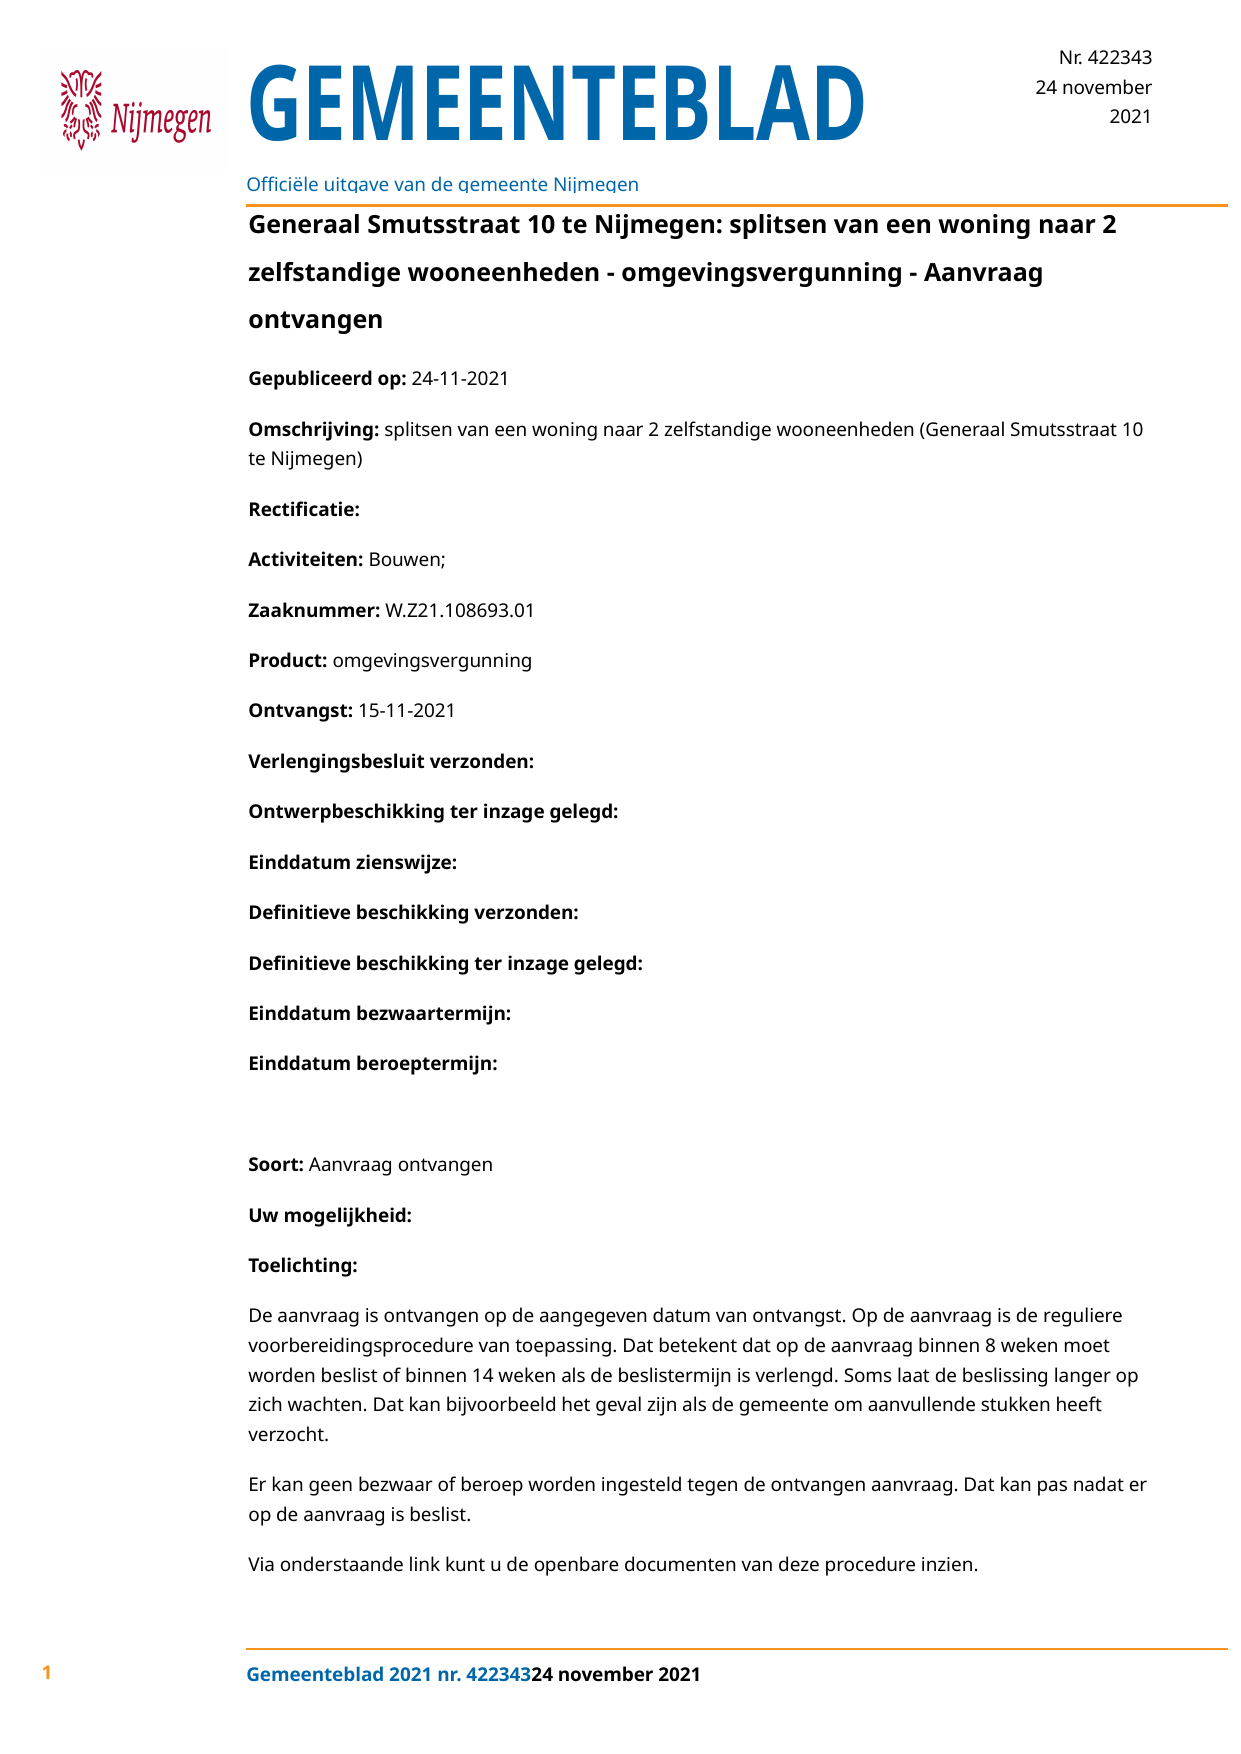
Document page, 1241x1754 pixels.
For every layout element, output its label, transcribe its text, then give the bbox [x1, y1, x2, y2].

text Einddatum bezwaartermijn: [248, 1000, 1152, 1026]
text Rectificatie: [248, 496, 1152, 522]
text Product: omgevingsvergunning [248, 647, 1152, 673]
text Einddatum zienswijze: [248, 849, 1152, 874]
text Definitieve beschikking ter inzage gelegd: [248, 950, 1152, 975]
text De aanvraag is ontvangen op de aangegeven datum van ontvangst. Op de aanvraag is de reguliere voorbereidingsprocedure van toepassing. Dat betekent dat op de aanvraag binnen 8 weken moet worden beslist of binnen 14 weken als de beslistermijn is verlengd. Soms laat de beslissing langer op zich wachten. Dat kan bijvoorbeeld het geval zijn als de gemeente om aanvullende stukken heeft verzocht. [248, 1303, 1152, 1447]
text Zaaknummer: W.Z21.108693.01 [248, 597, 1152, 622]
text Generaal Smutsstraat 10 te Nijmegen: splitsen van een woning naar 2 zelfstandige wooneenheden - omgevingsvergunning - Aanvraag ontvangen [248, 207, 1152, 336]
text Definitieve beschikking verzonden: [248, 899, 1152, 925]
text Ontwerpbeschikking ter inzage gelegd: [248, 798, 1152, 824]
text Ontvangst: 15-11-2021 [248, 698, 1152, 723]
text Gepubliceerd op: 24-11-2021 [248, 366, 1152, 391]
text Toelichting: [248, 1252, 1152, 1278]
text Verlengingsbesluit verzonden: [248, 748, 1152, 774]
text Er kan geen bezwaar of beroep worden ingesteld tegen de ontvangen aanvraag. Dat kan pas nadat er op de aanvraag is beslist. [248, 1471, 1152, 1527]
text Via onderstaande link kunt u de openbare documenten van deze procedure inzien. [248, 1551, 1152, 1577]
text Activiteiten: Bouwen; [248, 546, 1152, 572]
text Soort: Aanvraag ontvangen [248, 1151, 1152, 1177]
text Einddatum beroeptermijn: [248, 1051, 1152, 1076]
text Omschrijving: splitsen van een woning naar 2 zelfstandige wooneenheden (Generaal Smutsstraat 10 te Nijmegen) [248, 416, 1152, 471]
text Uw mogelijkheid: [248, 1202, 1152, 1227]
picture [41, 47, 231, 172]
